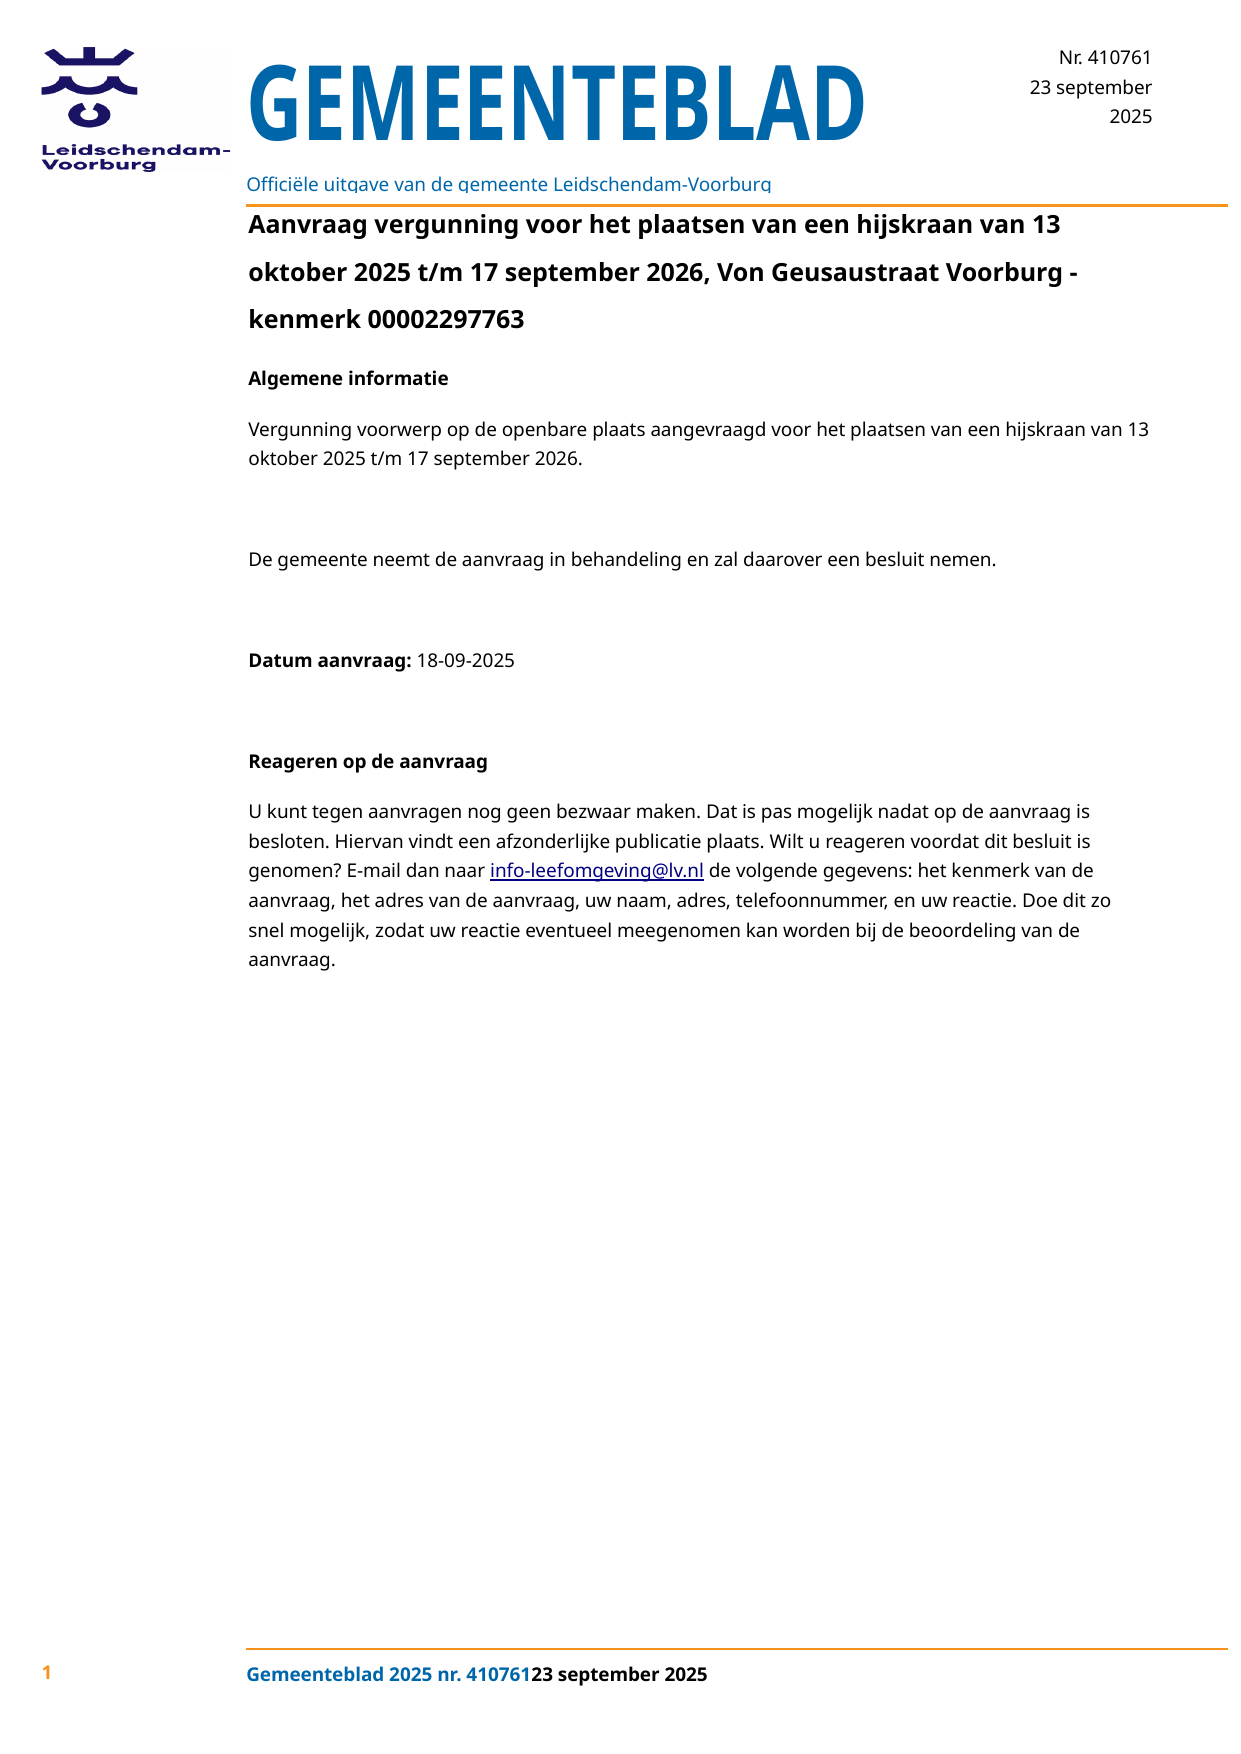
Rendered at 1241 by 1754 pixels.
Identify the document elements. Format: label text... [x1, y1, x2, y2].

picture [41, 47, 231, 172]
text Aanvraag vergunning voor het plaatsen van een hijskraan van 13 oktober 2025 t/m 17 september 2026, Von Geusaustraat Voorburg - kenmerk 00002297763 [248, 207, 1152, 336]
text U kunt tegen aanvragen nog geen bezwaar maken. Dat is pas mogelijk nadat op de aanvraag is besloten. Hiervan vindt een afzonderlijke publicatie plaats. Wilt u reageren voordat dit besluit is genomen? E-mail dan naar info-leefomgeving@lv.nl de volgende gegevens: het kenmerk van de aanvraag, het adres van de aanvraag, uw naam, adres, telefoonnummer, en uw reactie. Doe dit zo snel mogelijk, zodat uw reactie eventueel meegenomen kan worden bij de beoordeling van de aanvraag. [248, 798, 1152, 972]
text De gemeente neemt de aanvraag in behandeling en zal daarover een besluit nemen. [248, 546, 1152, 572]
text Algemene informatie [248, 366, 1152, 391]
text Datum aanvraag: 18-09-2025 [248, 647, 1152, 673]
text Vergunning voorwerp op de openbare plaats aangevraagd voor het plaatsen van een hijskraan van 13 oktober 2025 t/m 17 september 2026. [248, 416, 1152, 471]
text Reageren op de aanvraag [248, 748, 1152, 774]
